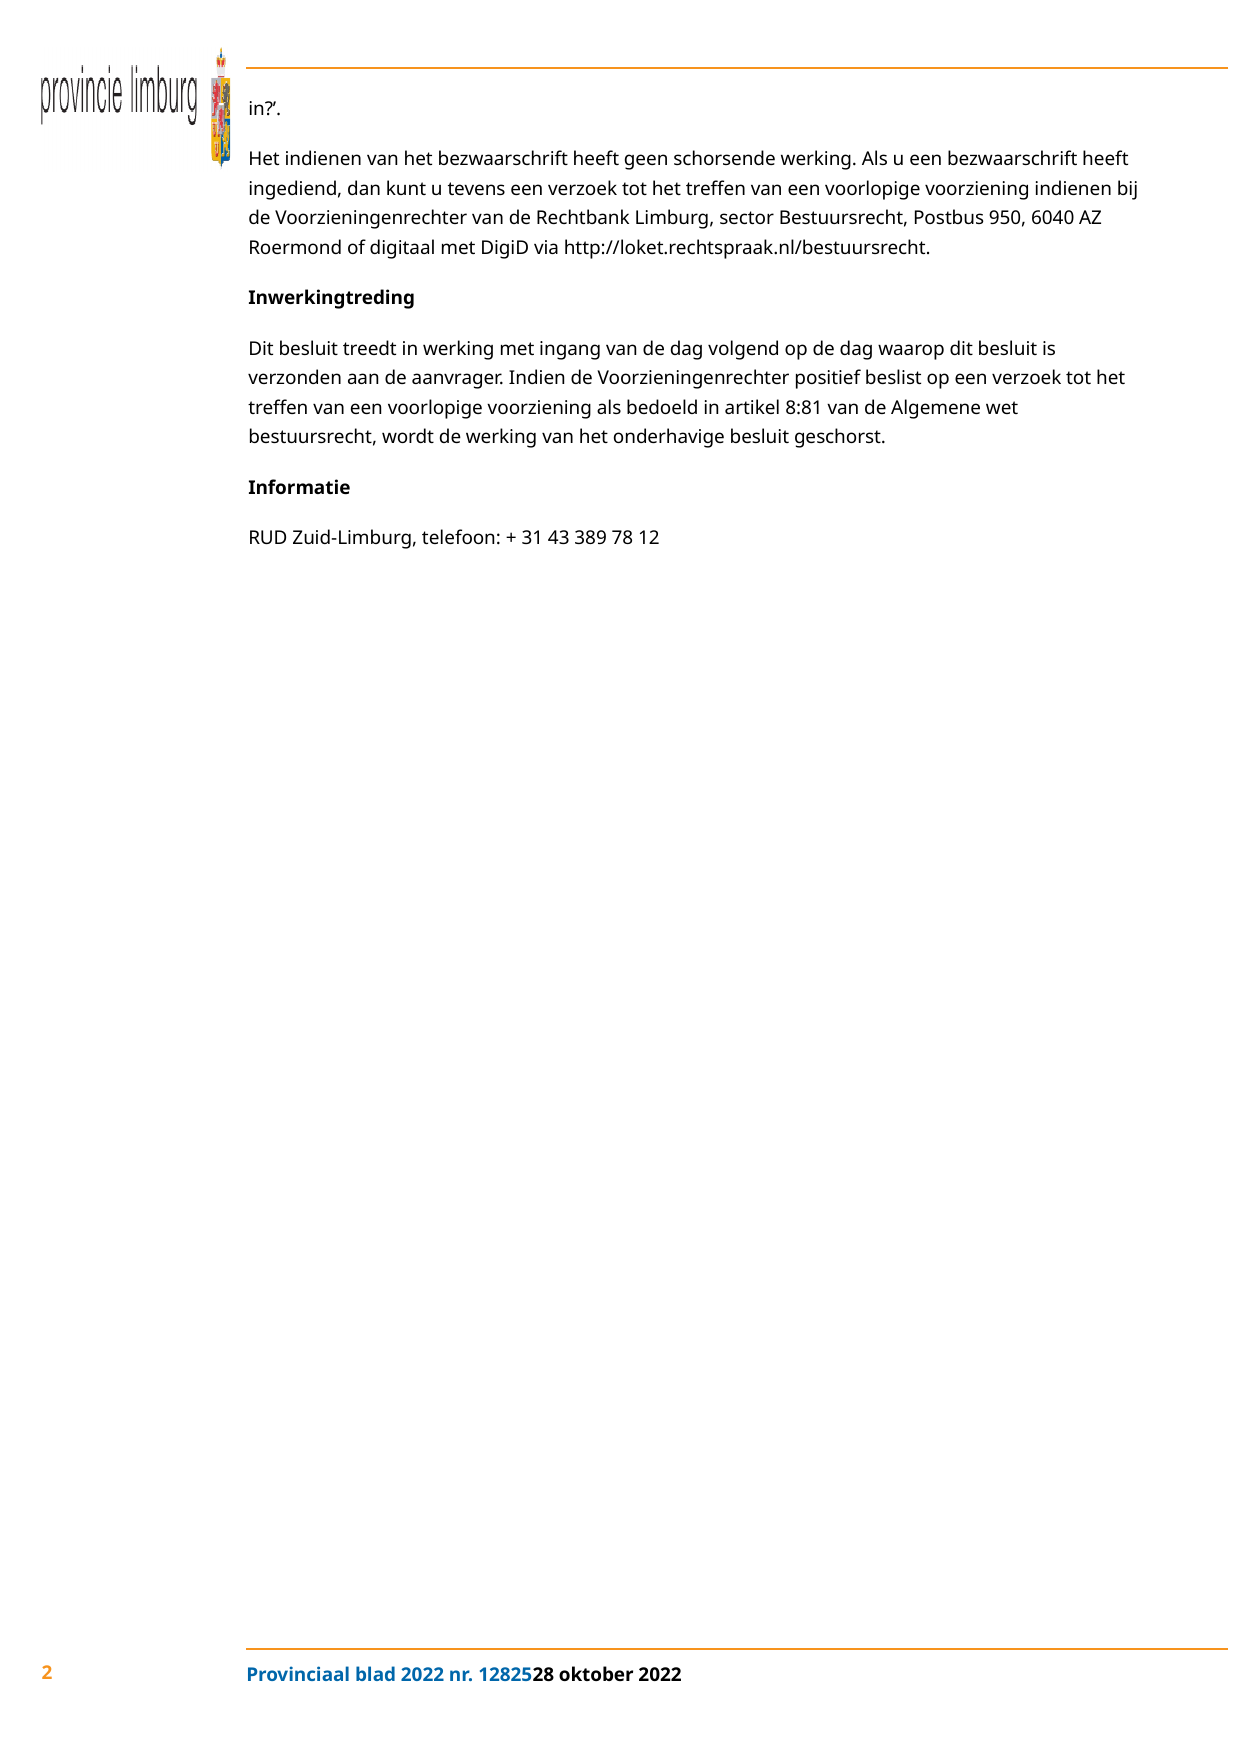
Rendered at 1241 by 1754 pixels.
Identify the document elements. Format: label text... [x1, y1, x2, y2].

text in?’. [248, 95, 1152, 121]
text Het indienen van het bezwaarschrift heeft geen schorsende werking. Als u een bezwaarschrift heeft ingediend, dan kunt u tevens een verzoek tot het treffen van een voorlopige voorziening indienen bij de Voorzieningenrechter van de Rechtbank Limburg, sector Bestuursrecht, Postbus 950, 6040 AZ Roermond of digitaal met DigiD via http://loket.rechtspraak.nl/bestuursrecht. [248, 145, 1152, 260]
text RUD Zuid-Limburg, telefoon: + 31 43 389 78 12 [248, 524, 1152, 550]
text Inwerkingtreding [248, 284, 1152, 310]
picture [41, 47, 231, 172]
text Informatie [248, 474, 1152, 500]
text Dit besluit treedt in werking met ingang van de dag volgend op de dag waarop dit besluit is verzonden aan de aanvrager. Indien de Voorzieningenrechter positief beslist op een verzoek tot het treffen van een voorlopige voorziening als bedoeld in artikel 8:81 van de Algemene wet bestuursrecht, wordt de werking van het onderhavige besluit geschorst. [248, 335, 1152, 449]
